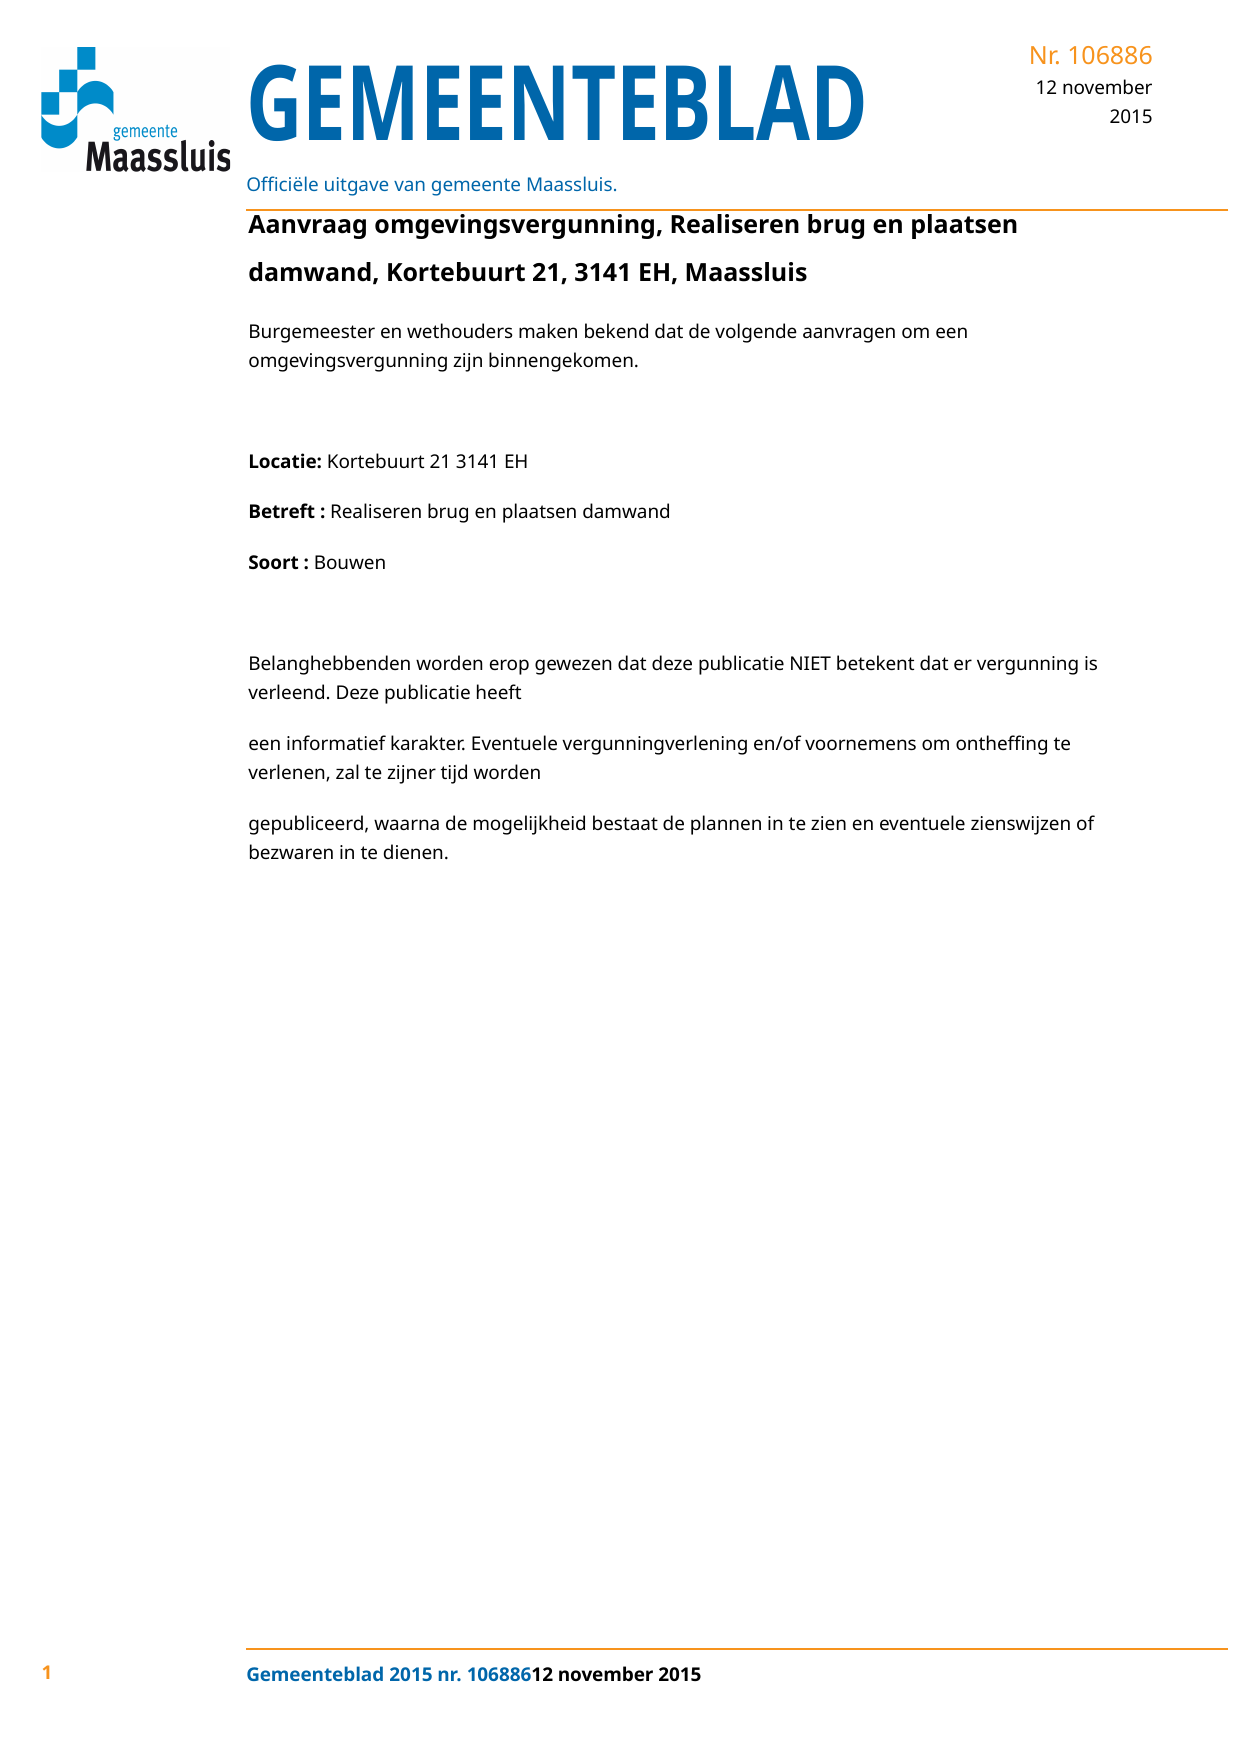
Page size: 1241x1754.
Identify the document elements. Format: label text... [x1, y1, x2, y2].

picture [41, 47, 77, 92]
text gepubliceerd, waarna de mogelijkheid bestaat de plannen in te zien en eventuele zienswijzen of bezwaren in te dienen. [248, 810, 1152, 865]
text een informatief karakter. Eventuele vergunningverlening en/of voornemens om ontheffing te verlenen, zal te zijner tijd worden [248, 730, 1152, 785]
text Soort : Bouwen [248, 549, 1152, 575]
picture [41, 47, 231, 172]
text Burgemeester en wethouders maken bekend dat de volgende aanvragen om een omgevingsvergunning zijn binnengekomen. [248, 318, 1152, 373]
text Belanghebbenden worden erop gewezen dat deze publicatie NIET betekent dat er vergunning is verleend. Deze publicatie heeft [248, 650, 1152, 705]
text Aanvraag omgevingsvergunning, Realiseren brug en plaatsen damwand, Kortebuurt 21, 3141 EH, Maassluis [248, 211, 1152, 288]
text Betreft : Realiseren brug en plaatsen damwand [248, 499, 1152, 524]
text Locatie: Kortebuurt 21 3141 EH [248, 448, 1152, 474]
